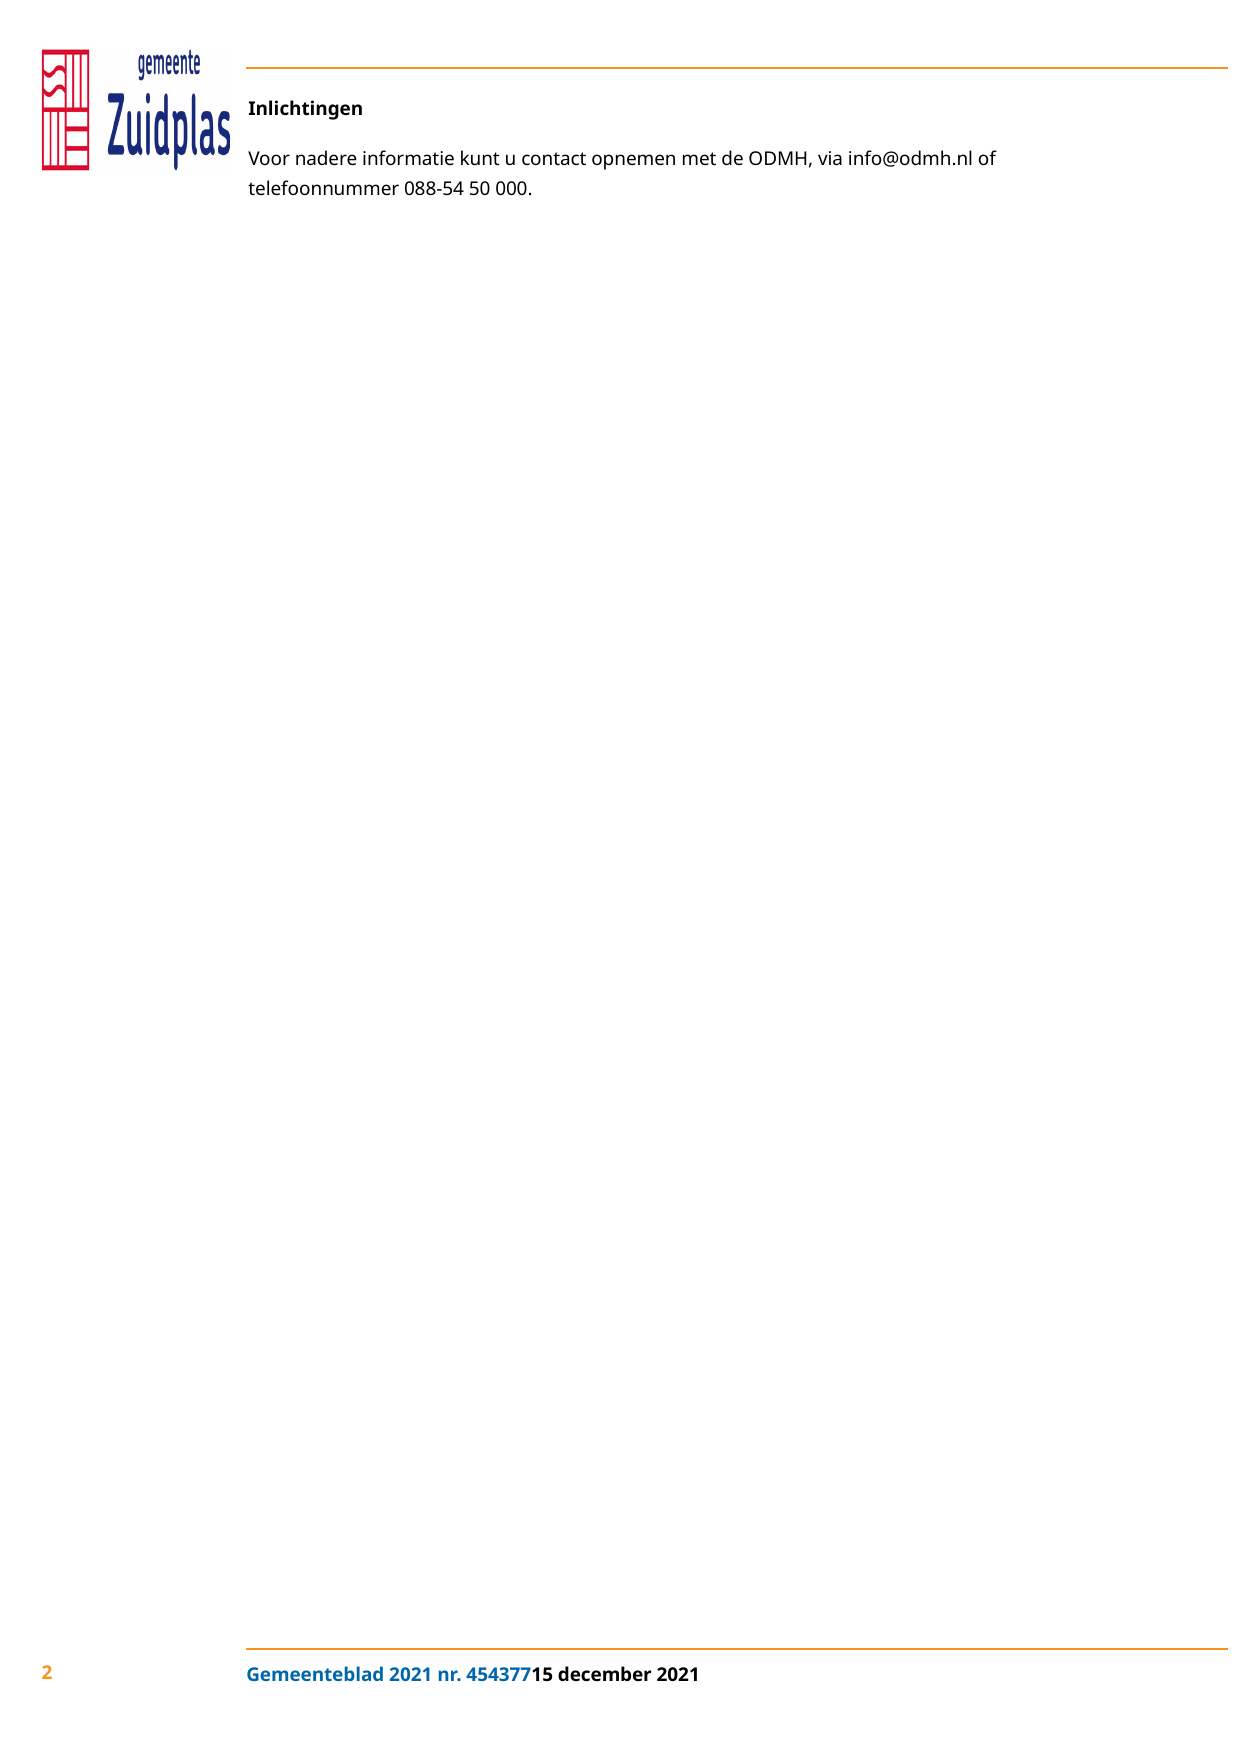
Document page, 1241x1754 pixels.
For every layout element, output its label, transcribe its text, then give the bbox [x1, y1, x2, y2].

text Inlichtingen [248, 95, 1152, 121]
text Voor nadere informatie kunt u contact opnemen met de ODMH, via info@odmh.nl of telefoonnummer 088-54 50 000. [248, 145, 1152, 201]
picture [41, 47, 231, 172]
